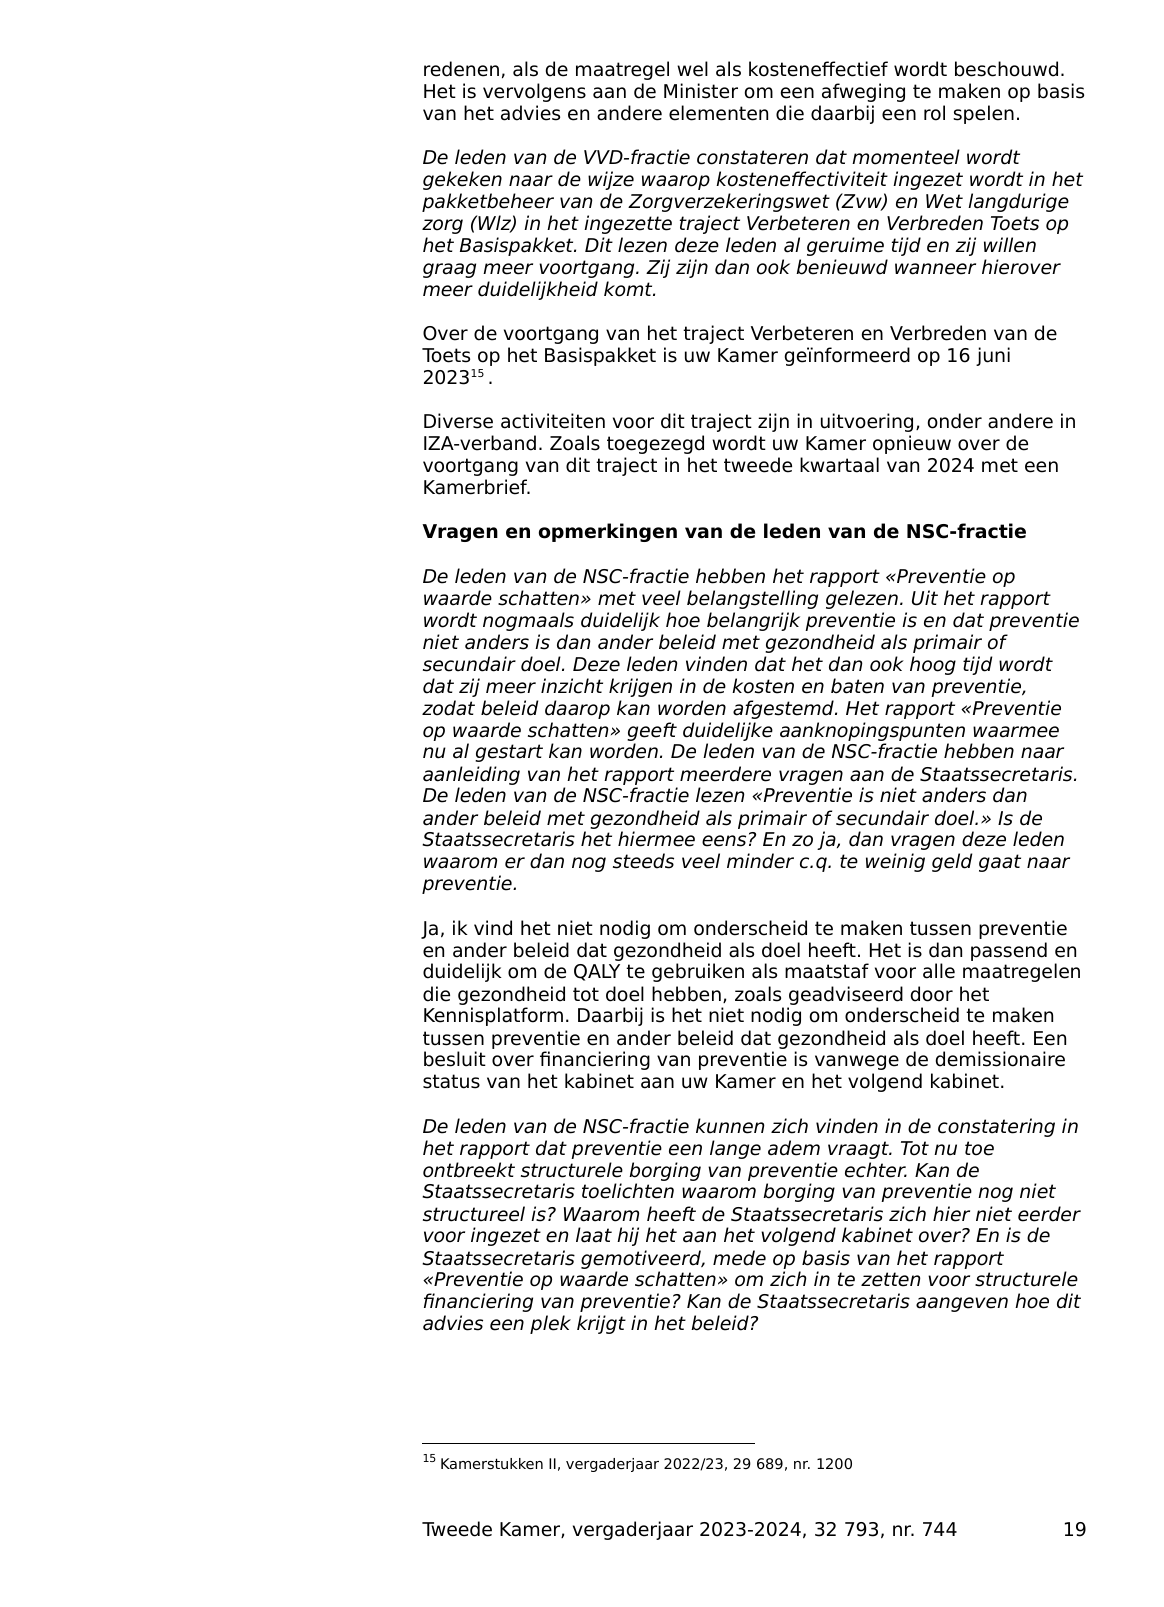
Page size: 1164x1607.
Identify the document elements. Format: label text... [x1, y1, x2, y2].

subtitle Vragen en opmerkingen van de leden van de NSC-fractie [422, 521, 1087, 543]
text De leden van de NSC-fractie lezen «Preventie is niet anders dan ander beleid met gezondheid als primair of secundair doel.» Is de Staatssecretaris het hiermee eens? En zo ja, dan vragen deze leden waarom er dan nog steeds veel minder c.q. te weinig geld gaat naar preventie. [422, 785, 1087, 895]
text Kamerstukken II, vergaderjaar 2022/23, 29 689, nr. 1200 [422, 1452, 1087, 1474]
text Diverse activiteiten voor dit traject zijn in uitvoering, onder andere in IZA-verband. Zoals toegezegd wordt uw Kamer opnieuw over de voortgang van dit traject in het tweede kwartaal van 2024 met een Kamerbrief. [422, 411, 1087, 499]
text De leden van de NSC-fractie kunnen zich vinden in de constatering in het rapport dat preventie een lange adem vraagt. Tot nu toe ontbreekt structurele borging van preventie echter. Kan de Staatssecretaris toelichten waarom borging van preventie nog niet structureel is? Waarom heeft de Staatssecretaris zich hier niet eerder voor ingezet en laat hij het aan het volgend kabinet over? En is de Staatssecretaris gemotiveerd, mede op basis van het rapport «Preventie op waarde schatten» om zich in te zetten voor structurele financiering van preventie? Kan de Staatssecretaris aangeven hoe dit advies een plek krijgt in het beleid? [422, 1116, 1087, 1335]
text Over de voortgang van het traject Verbeteren en Verbreden van de Toets op het Basispakket is uw Kamer geïnformeerd op 16 juni 2023. [422, 323, 1087, 389]
text Ja, ik vind het niet nodig om onderscheid te maken tussen preventie en ander beleid dat gezondheid als doel heeft. Het is dan passend en duidelijk om de QALY te gebruiken als maatstaf voor alle maatregelen die gezondheid tot doel hebben, zoals geadviseerd door het Kennisplatform. Daarbij is het niet nodig om onderscheid te maken tussen preventie en ander beleid dat gezondheid als doel heeft. Een besluit over financiering van preventie is vanwege de demissionaire status van het kabinet aan uw Kamer en het volgend kabinet. [422, 917, 1087, 1093]
text De leden van de NSC-fractie hebben het rapport «Preventie op waarde schatten» met veel belangstelling gelezen. Uit het rapport wordt nogmaals duidelijk hoe belangrijk preventie is en dat preventie niet anders is dan ander beleid met gezondheid als primair of secundair doel. Deze leden vinden dat het dan ook hoog tijd wordt dat zij meer inzicht krijgen in de kosten en baten van preventie, zodat beleid daarop kan worden afgestemd. Het rapport «Preventie op waarde schatten» geeft duidelijke aanknopingspunten waarmee nu al gestart kan worden. De leden van de NSC-fractie hebben naar aanleiding van het rapport meerdere vragen aan de Staatssecretaris. [422, 566, 1087, 785]
text De leden van de VVD-fractie constateren dat momenteel wordt gekeken naar de wijze waarop kosteneffectiviteit ingezet wordt in het pakketbeheer van de Zorgverzekeringswet (Zvw) en Wet langdurige zorg (Wlz) in het ingezette traject Verbeteren en Verbreden Toets op het Basispakket. Dit lezen deze leden al geruime tijd en zij willen graag meer voortgang. Zij zijn dan ook benieuwd wanneer hierover meer duidelijkheid komt. [422, 147, 1087, 301]
text redenen, als de maatregel wel als kosteneffectief wordt beschouwd. Het is vervolgens aan de Minister om een afweging te maken op basis van het advies en andere elementen die daarbij een rol spelen. [422, 59, 1087, 125]
